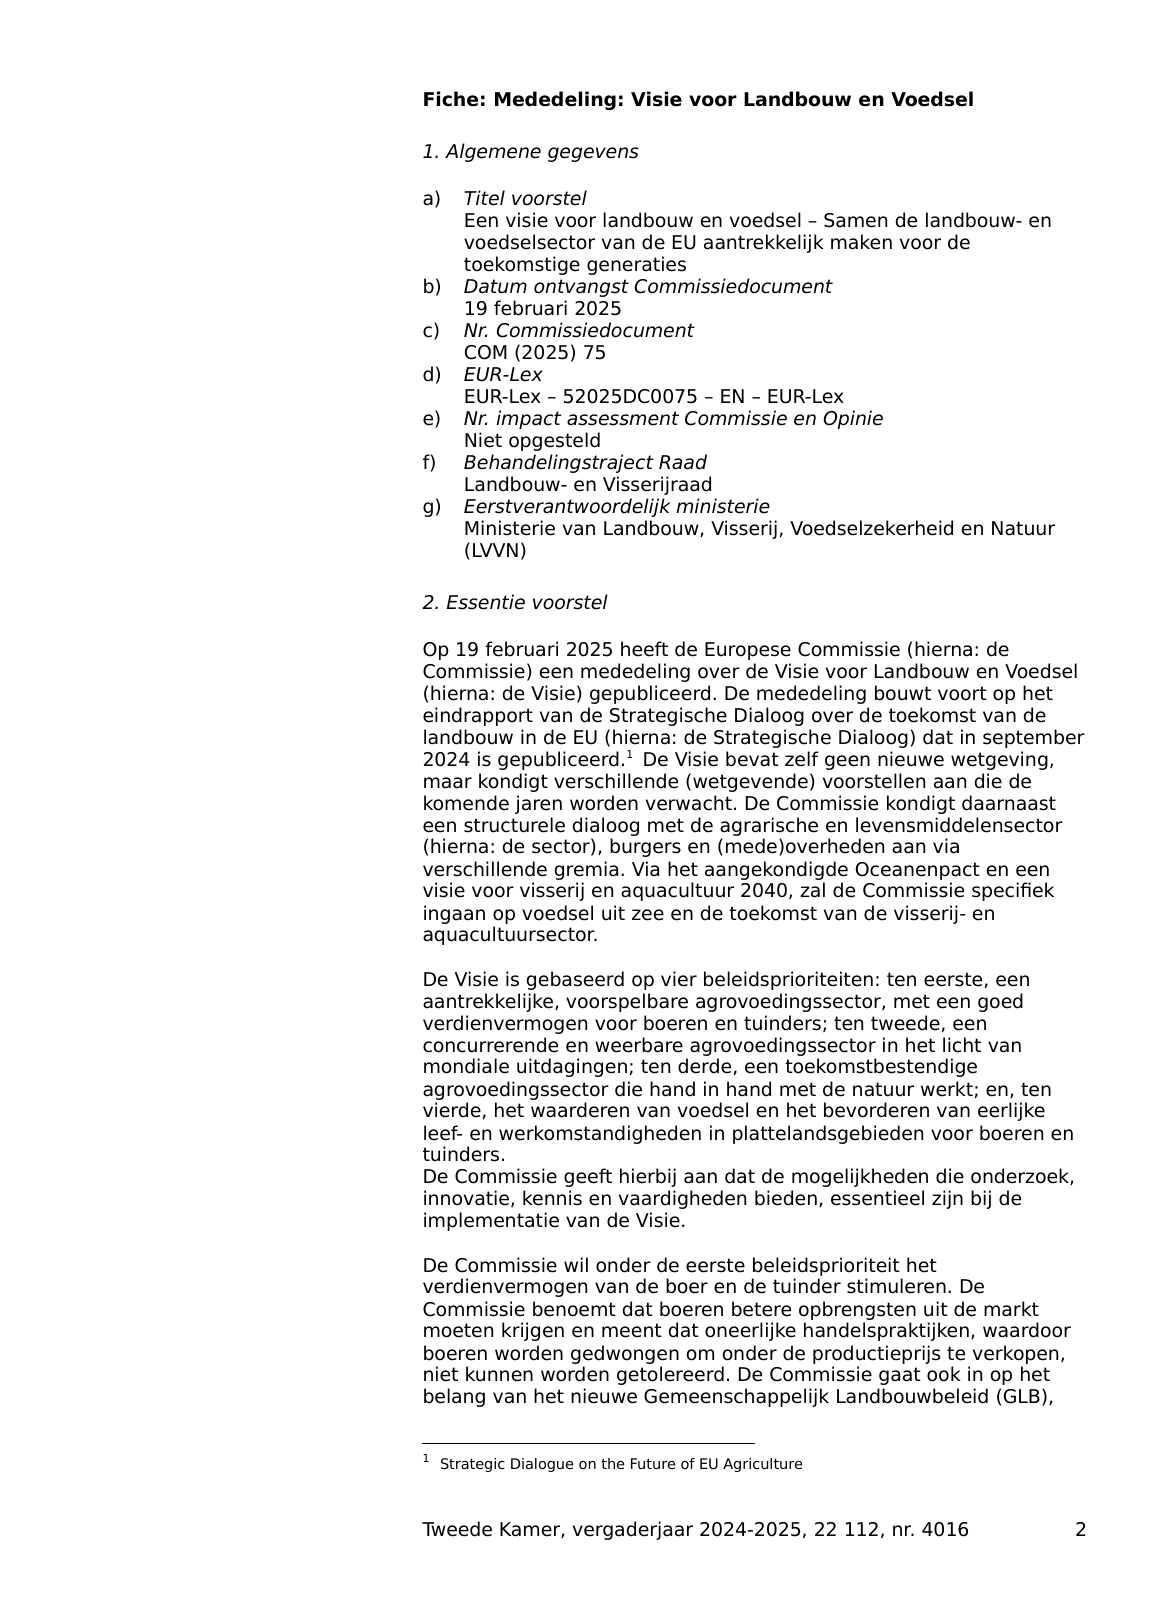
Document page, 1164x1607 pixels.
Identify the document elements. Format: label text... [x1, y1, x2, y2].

text f) Behandelingstraject Raad [422, 452, 1087, 474]
text De Commissie wil onder de eerste beleidsprioriteit het verdienvermogen van de boer en de tuinder stimuleren. De Commissie benoemt dat boeren betere opbrengsten uit de markt moeten krijgen en meent dat oneerlijke handelspraktijken, waardoor boeren worden gedwongen om onder de productieprijs te verkopen, niet kunnen worden getolereerd. De Commissie gaat ook in op het belang van het nieuwe Gemeenschappelijk Landbouwbeleid (GLB), [422, 1254, 1087, 1408]
subtitle 2. Essentie voorstel [422, 592, 1087, 614]
text De Commissie geeft hierbij aan dat de mogelijkheden die onderzoek, innovatie, kennis en vaardigheden bieden, essentieel zijn bij de implementatie van de Visie. [422, 1166, 1087, 1232]
text COM (2025) 75 [464, 342, 1087, 364]
text c) Nr. Commissiedocument [422, 320, 1087, 342]
text d) EUR-Lex [422, 364, 1087, 386]
text a) Titel voorstel [422, 188, 1087, 210]
text 19 februari 2025 [464, 298, 1087, 320]
text Ministerie van Landbouw, Visserij, Voedselzekerheid en Natuur (LVVN) [464, 518, 1087, 562]
text b) Datum ontvangst Commissiedocument [422, 276, 1087, 298]
text g) Eerstverantwoordelijk ministerie [422, 496, 1087, 518]
text e) Nr. impact assessment Commissie en Opinie [422, 408, 1087, 430]
text De Visie is gebaseerd op vier beleidsprioriteiten: ten eerste, een aantrekkelijke, voorspelbare agrovoedingssector, met een goed verdienvermogen voor boeren en tuinders; ten tweede, een concurrerende en weerbare agrovoedingssector in het licht van mondiale uitdagingen; ten derde, een toekomstbestendige agrovoedingssector die hand in hand met de natuur werkt; en, ten vierde, het waarderen van voedsel en het bevorderen van eerlijke leef- en werkomstandigheden in plattelandsgebieden voor boeren en tuinders. [422, 968, 1087, 1166]
text Landbouw- en Visserijraad [464, 474, 1087, 496]
text Een visie voor landbouw en voedsel – Samen de landbouw- en voedselsector van de EU aantrekkelijk maken voor de toekomstige generaties [464, 210, 1087, 276]
subtitle Fiche: Mededeling: Visie voor Landbouw en Voedsel [422, 89, 1087, 111]
text Op 19 februari 2025 heeft de Europese Commissie (hierna: de Commissie) een mededeling over de Visie voor Landbouw en Voedsel (hierna: de Visie) gepubliceerd. De mededeling bouwt voort op het eindrapport van de Strategische Dialoog over de toekomst van de landbouw in de EU (hierna: de Strategische Dialoog) dat in september 2024 is gepubliceerd. De Visie bevat zelf geen nieuwe wetgeving, maar kondigt verschillende (wetgevende) voorstellen aan die de komende jaren worden verwacht. De Commissie kondigt daarnaast een structurele dialoog met de agrarische en levensmiddelensector (hierna: de sector), burgers en (mede)overheden aan via verschillende gremia. Via het aangekondigde Oceanenpact en een visie voor visserij en aquacultuur 2040, zal de Commissie specifiek ingaan op voedsel uit zee en de toekomst van de visserij- en aquacultuursector. [422, 639, 1087, 946]
subtitle 1. Algemene gegevens [422, 141, 1087, 163]
text Niet opgesteld [464, 430, 1087, 452]
text Strategic Dialogue on the Future of EU Agriculture [422, 1452, 1087, 1474]
text EUR-Lex – 52025DC0075 – EN – EUR-Lex [464, 386, 1087, 408]
